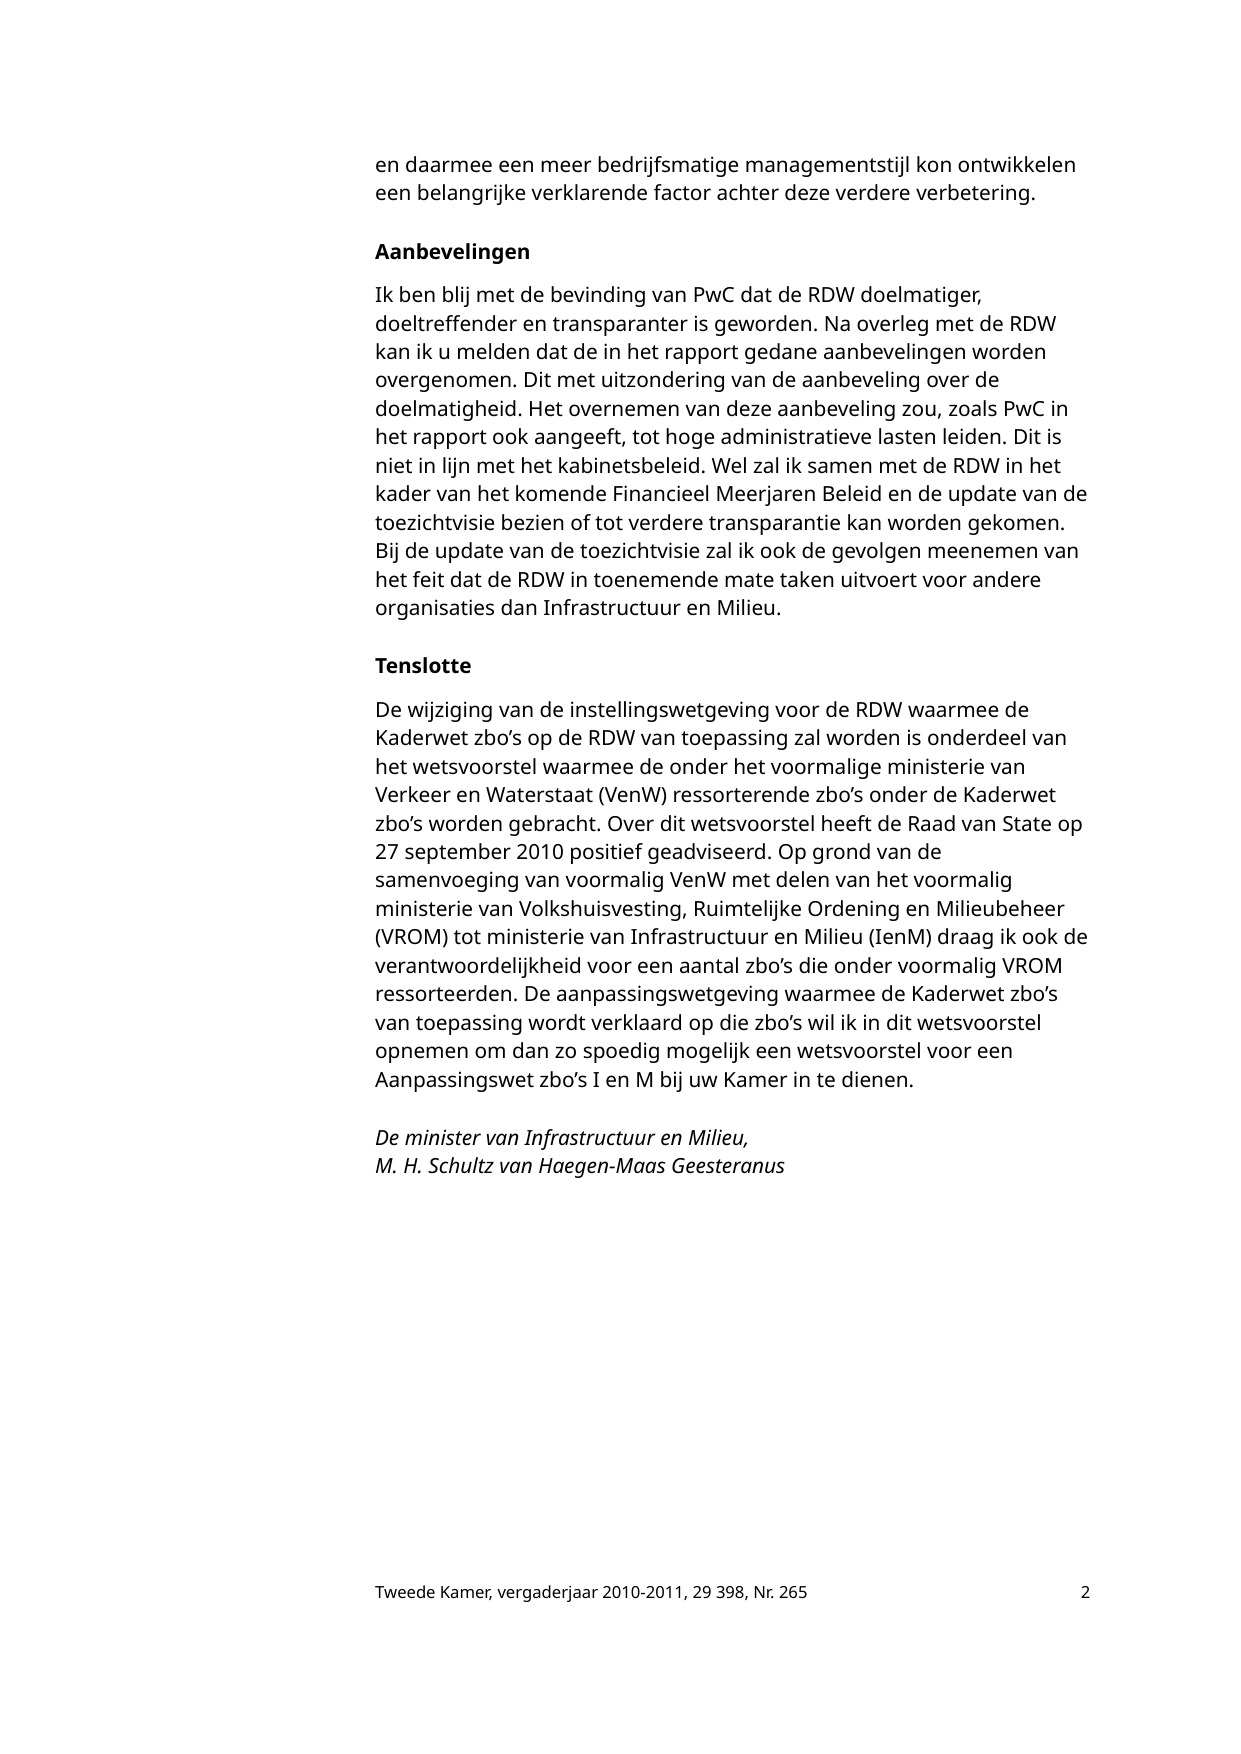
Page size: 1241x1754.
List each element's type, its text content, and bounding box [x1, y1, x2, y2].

text Tenslotte [375, 652, 1090, 680]
text M. H. Schultz van Haegen-Maas Geesteranus [375, 1152, 1090, 1180]
text Ik ben blij met de bevinding van PwC dat de RDW doelmatiger, doeltreffender en transparanter is geworden. Na overleg met de RDW kan ik u melden dat de in het rapport gedane aanbevelingen worden overgenomen. Dit met uitzondering van de aanbeveling over de doelmatigheid. Het overnemen van deze aanbeveling zou, zoals PwC in het rapport ook aangeeft, tot hoge administratieve lasten leiden. Dit is niet in lijn met het kabinetsbeleid. Wel zal ik samen met de RDW in het kader van het komende Financieel Meerjaren Beleid en de update van de toezichtvisie bezien of tot verdere transparantie kan worden gekomen. Bij de update van de toezichtvisie zal ik ook de gevolgen meenemen van het feit dat de RDW in toenemende mate taken uitvoert voor andere organisaties dan Infrastructuur en Milieu. [375, 280, 1090, 622]
text De minister van Infrastructuur en Milieu, [375, 1123, 1090, 1152]
text De wijziging van de instellingswetgeving voor de RDW waarmee de Kaderwet zbo’s op de RDW van toepassing zal worden is onderdeel van het wetsvoorstel waarmee de onder het voormalige ministerie van Verkeer en Waterstaat (VenW) ressorterende zbo’s onder de Kaderwet zbo’s worden gebracht. Over dit wetsvoorstel heeft de Raad van State op 27 september 2010 positief geadviseerd. Op grond van de samenvoeging van voormalig VenW met delen van het voormalig ministerie van Volkshuisvesting, Ruimtelijke Ordening en Milieubeheer (VROM) tot ministerie van Infrastructuur en Milieu (IenM) draag ik ook de verantwoordelijkheid voor een aantal zbo’s die onder voormalig VROM ressorteerden. De aanpassingswetgeving waarmee de Kaderwet zbo’s van toepassing wordt verklaard op die zbo’s wil ik in dit wetsvoorstel opnemen om dan zo spoedig mogelijk een wetsvoorstel voor een Aanpassingswet zbo’s I en M bij uw Kamer in te dienen. [375, 695, 1090, 1093]
text Aanbevelingen [375, 237, 1090, 265]
text en daarmee een meer bedrijfsmatige managementstijl kon ontwikkelen een belangrijke verklarende factor achter deze verdere verbetering. [375, 150, 1090, 207]
